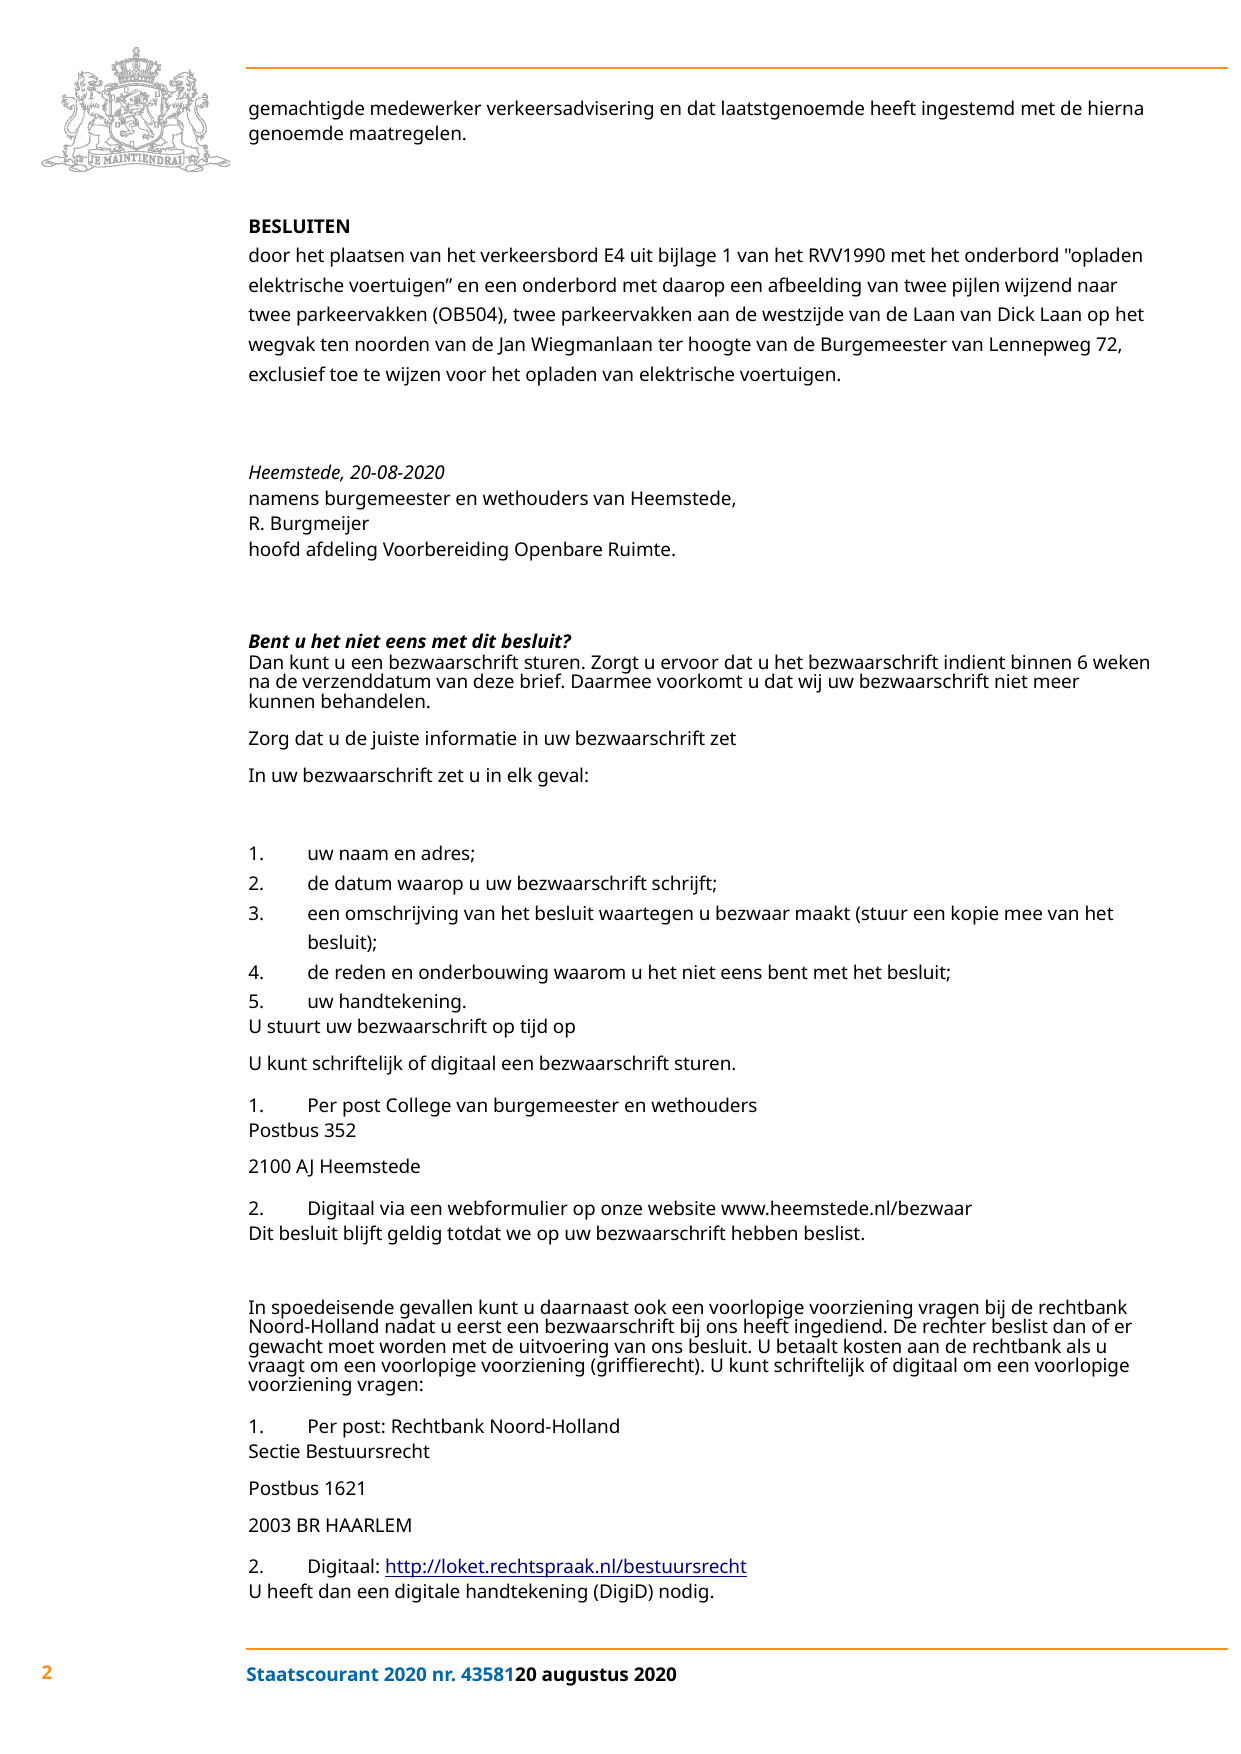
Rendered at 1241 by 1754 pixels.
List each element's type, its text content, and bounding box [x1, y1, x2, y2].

text U stuurt uw bezwaarschrift op tijd op [248, 1018, 1152, 1037]
text R. Burgmeijer [248, 510, 1152, 536]
text In spoedeisende gevallen kunt u daarnaast ook een voorlopige voorziening vragen bij de rechtbank Noord-Holland nadat u eerst een bezwaarschrift bij ons heeft ingediend. De rechter beslist dan of er gewacht moet worden met de uitvoering van ons besluit. U betaalt kosten aan de rechtbank als u vraagt om een voorlopige voorziening (griffierecht). U kunt schriftelijk of digitaal om een voorlopige voorziening vragen: [248, 1299, 1152, 1395]
list de reden en onderbouwing waarom u het niet eens bent met het besluit; [248, 959, 1152, 984]
text U kunt schriftelijk of digitaal een bezwaarschrift sturen. [248, 1055, 1152, 1074]
text Postbus 1621 [248, 1480, 1152, 1499]
text Sectie Bestuursrecht [248, 1443, 1152, 1462]
text namens burgemeester en wethouders van Heemstede, [248, 485, 1152, 510]
text In uw bezwaarschrift zet u in elk geval: [248, 767, 1152, 786]
text Dan kunt u een bezwaarschrift sturen. Zorgt u ervoor dat u het bezwaarschrift indient binnen 6 weken na de verzenddatum van deze brief. Daarmee voorkomt u dat wij uw bezwaarschrift niet meer kunnen behandelen. [248, 654, 1152, 712]
list de datum waarop u uw bezwaarschrift schrijft; [248, 870, 1152, 896]
text Zorg dat u de juiste informatie in uw bezwaarschrift zet [248, 729, 1152, 749]
text U heeft dan een digitale handtekening (DigiD) nodig. [248, 1583, 1152, 1602]
text 2003 BR HAARLEM [248, 1517, 1152, 1536]
text Postbus 352 [248, 1122, 1152, 1141]
list Digitaal via een webformulier op onze website www.heemstede.nl/bezwaar [248, 1196, 1152, 1221]
text Heemstede, 20-08-2020 [248, 459, 1152, 485]
list Per post: Rechtbank Noord-Holland [248, 1413, 1152, 1439]
text Dit besluit blijft geldig totdat we op uw bezwaarschrift hebben beslist. [248, 1225, 1152, 1244]
text BESLUITEN [248, 213, 1152, 238]
list Digitaal: http://loket.rechtspraak.nl/bestuursrecht [248, 1554, 1152, 1579]
picture [41, 47, 231, 172]
text Bent u het niet eens met dit besluit? [248, 628, 1152, 654]
text hoofd afdeling Voorbereiding Openbare Ruimte. [248, 536, 1152, 562]
text gemachtigde medewerker verkeersadvisering en dat laatstgenoemde heeft ingestemd met de hierna genoemde maatregelen. [248, 95, 1152, 146]
list een omschrijving van het besluit waartegen u bezwaar maakt (stuur een kopie mee van het besluit); [248, 900, 1152, 955]
text 2100 AJ Heemstede [248, 1158, 1152, 1178]
text door het plaatsen van het verkeersbord E4 uit bijlage 1 van het RVV1990 met het onderbord "opladen elektrische voertuigen” en een onderbord met daarop een afbeelding van twee pijlen wijzend naar twee parkeervakken (OB504), twee parkeervakken aan de westzijde van de Laan van Dick Laan op het wegvak ten noorden van de Jan Wiegmanlaan ter hoogte van de Burgemeester van Lennepweg 72, exclusief toe te wijzen voor het opladen van elektrische voertuigen. [248, 242, 1152, 386]
list uw handtekening. [248, 988, 1152, 1014]
list uw naam en adres; [248, 841, 1152, 866]
list Per post College van burgemeester en wethouders [248, 1092, 1152, 1118]
